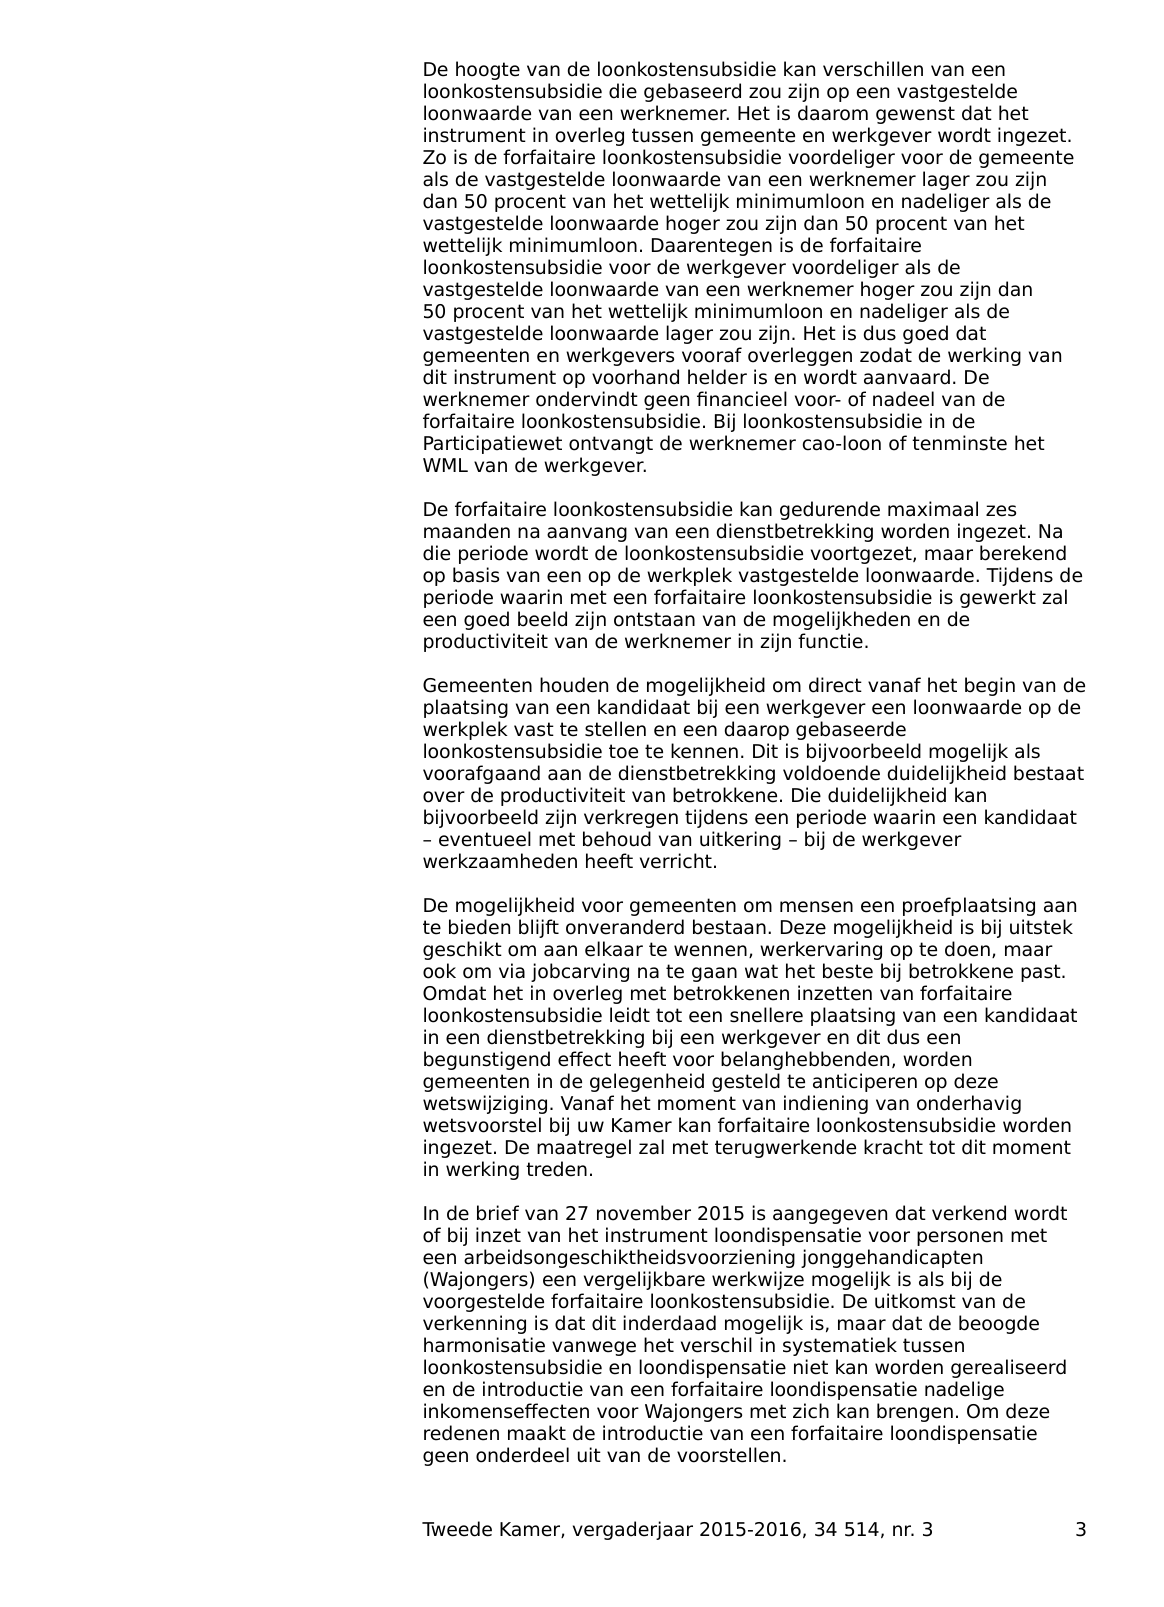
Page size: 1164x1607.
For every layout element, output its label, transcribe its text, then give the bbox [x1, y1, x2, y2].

text In de brief van 27 november 2015 is aangegeven dat verkend wordt of bij inzet van het instrument loondispensatie voor personen met een arbeidsongeschiktheidsvoorziening jonggehandicapten (Wajongers) een vergelijkbare werkwijze mogelijk is als bij de voorgestelde forfaitaire loonkostensubsidie. De uitkomst van de verkenning is dat dit inderdaad mogelijk is, maar dat de beoogde harmonisatie vanwege het verschil in systematiek tussen loonkostensubsidie en loondispensatie niet kan worden gerealiseerd en de introductie van een forfaitaire loondispensatie nadelige inkomenseffecten voor Wajongers met zich kan brengen. Om deze redenen maakt de introductie van een forfaitaire loondispensatie geen onderdeel uit van de voorstellen. [422, 1203, 1087, 1467]
text De mogelijkheid voor gemeenten om mensen een proefplaatsing aan te bieden blijft onveranderd bestaan. Deze mogelijkheid is bij uitstek geschikt om aan elkaar te wennen, werkervaring op te doen, maar ook om via jobcarving na te gaan wat het beste bij betrokkene past. [422, 895, 1087, 983]
text De hoogte van de loonkostensubsidie kan verschillen van een loonkostensubsidie die gebaseerd zou zijn op een vastgestelde loonwaarde van een werknemer. Het is daarom gewenst dat het instrument in overleg tussen gemeente en werkgever wordt ingezet. Zo is de forfaitaire loonkostensubsidie voordeliger voor de gemeente als de vastgestelde loonwaarde van een werknemer lager zou zijn dan 50 procent van het wettelijk minimumloon en nadeliger als de vastgestelde loonwaarde hoger zou zijn dan 50 procent van het wettelijk minimumloon. Daarentegen is de forfaitaire loonkostensubsidie voor de werkgever voordeliger als de vastgestelde loonwaarde van een werknemer hoger zou zijn dan 50 procent van het wettelijk minimumloon en nadeliger als de vastgestelde loonwaarde lager zou zijn. Het is dus goed dat gemeenten en werkgevers vooraf overleggen zodat de werking van dit instrument op voorhand helder is en wordt aanvaard. De werknemer ondervindt geen financieel voor- of nadeel van de forfaitaire loonkostensubsidie. Bij loonkostensubsidie in de Participatiewet ontvangt de werknemer cao-loon of tenminste het WML van de werkgever. [422, 59, 1087, 477]
text De forfaitaire loonkostensubsidie kan gedurende maximaal zes maanden na aanvang van een dienstbetrekking worden ingezet. Na die periode wordt de loonkostensubsidie voortgezet, maar berekend op basis van een op de werkplek vastgestelde loonwaarde. Tijdens de periode waarin met een forfaitaire loonkostensubsidie is gewerkt zal een goed beeld zijn ontstaan van de mogelijkheden en de productiviteit van de werknemer in zijn functie. [422, 499, 1087, 653]
text Gemeenten houden de mogelijkheid om direct vanaf het begin van de plaatsing van een kandidaat bij een werkgever een loonwaarde op de werkplek vast te stellen en een daarop gebaseerde loonkostensubsidie toe te kennen. Dit is bijvoorbeeld mogelijk als voorafgaand aan de dienstbetrekking voldoende duidelijkheid bestaat over de productiviteit van betrokkene. Die duidelijkheid kan bijvoorbeeld zijn verkregen tijdens een periode waarin een kandidaat – eventueel met behoud van uitkering – bij de werkgever werkzaamheden heeft verricht. [422, 675, 1087, 873]
text Omdat het in overleg met betrokkenen inzetten van forfaitaire loonkostensubsidie leidt tot een snellere plaatsing van een kandidaat in een dienstbetrekking bij een werkgever en dit dus een begunstigend effect heeft voor belanghebbenden, worden gemeenten in de gelegenheid gesteld te anticiperen op deze wetswijziging. Vanaf het moment van indiening van onderhavig wetsvoorstel bij uw Kamer kan forfaitaire loonkostensubsidie worden ingezet. De maatregel zal met terugwerkende kracht tot dit moment in werking treden. [422, 983, 1087, 1181]
